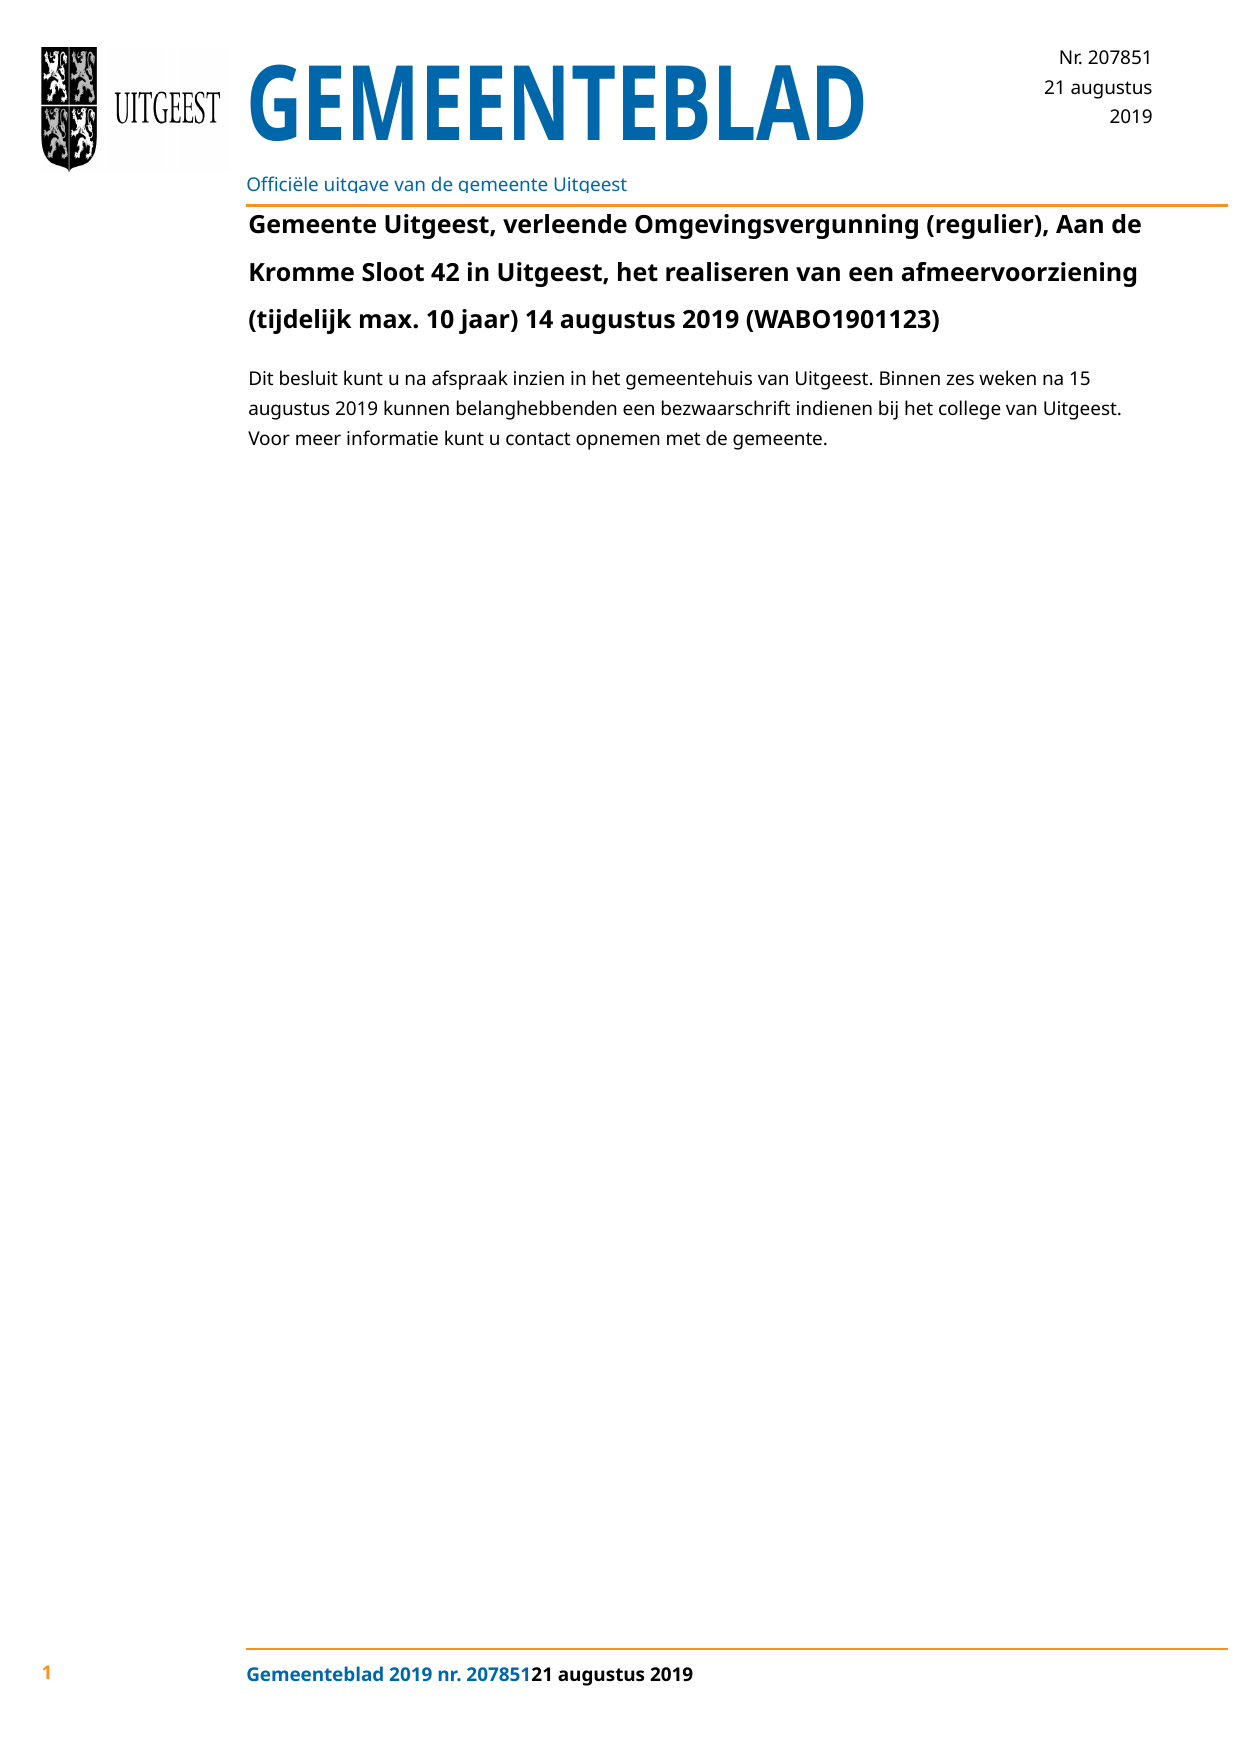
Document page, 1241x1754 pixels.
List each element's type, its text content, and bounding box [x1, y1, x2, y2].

text Gemeente Uitgeest, verleende Omgevingsvergunning (regulier), Aan de Kromme Sloot 42 in Uitgeest, het realiseren van een afmeervoorziening (tijdelijk max. 10 jaar) 14 augustus 2019 (WABO1901123) [248, 207, 1152, 336]
text Dit besluit kunt u na afspraak inzien in het gemeentehuis van Uitgeest. Binnen zes weken na 15 augustus 2019 kunnen belanghebbenden een bezwaarschrift indienen bij het college van Uitgeest. Voor meer informatie kunt u contact opnemen met de gemeente. [248, 366, 1152, 450]
picture [41, 47, 231, 172]
